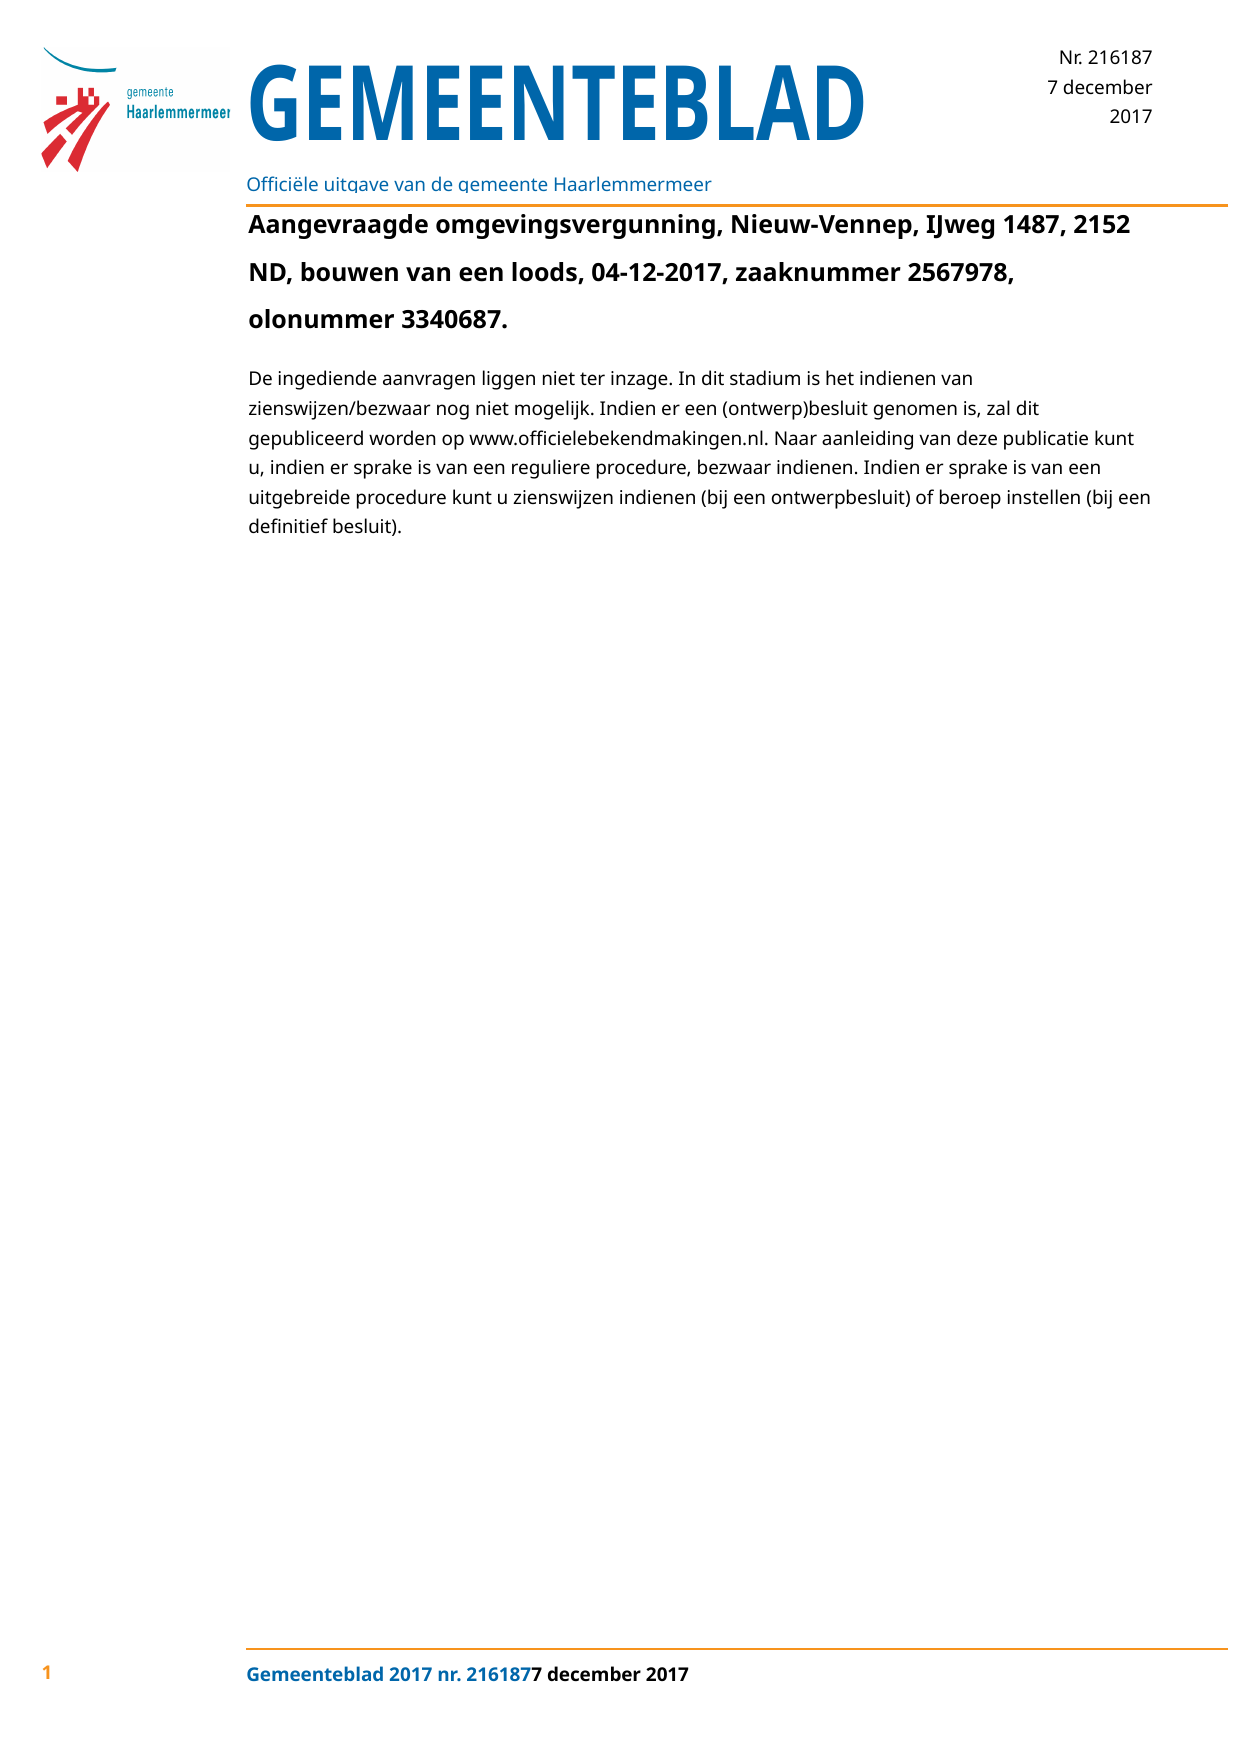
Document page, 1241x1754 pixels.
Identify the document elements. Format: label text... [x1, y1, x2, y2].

text De ingediende aanvragen liggen niet ter inzage. In dit stadium is het indienen van zienswijzen/bezwaar nog niet mogelijk. Indien er een (ontwerp)besluit genomen is, zal dit gepubliceerd worden op www.officielebekendmakingen.nl. Naar aanleiding van deze publicatie kunt u, indien er sprake is van een reguliere procedure, bezwaar indienen. Indien er sprake is van een uitgebreide procedure kunt u zienswijzen indienen (bij een ontwerpbesluit) of beroep instellen (bij een definitief besluit). [248, 366, 1152, 539]
picture [41, 47, 231, 172]
text Aangevraagde omgevingsvergunning, Nieuw-Vennep, IJweg 1487, 2152 ND, bouwen van een loods, 04-12-2017, zaaknummer 2567978, olonummer 3340687. [248, 207, 1152, 336]
